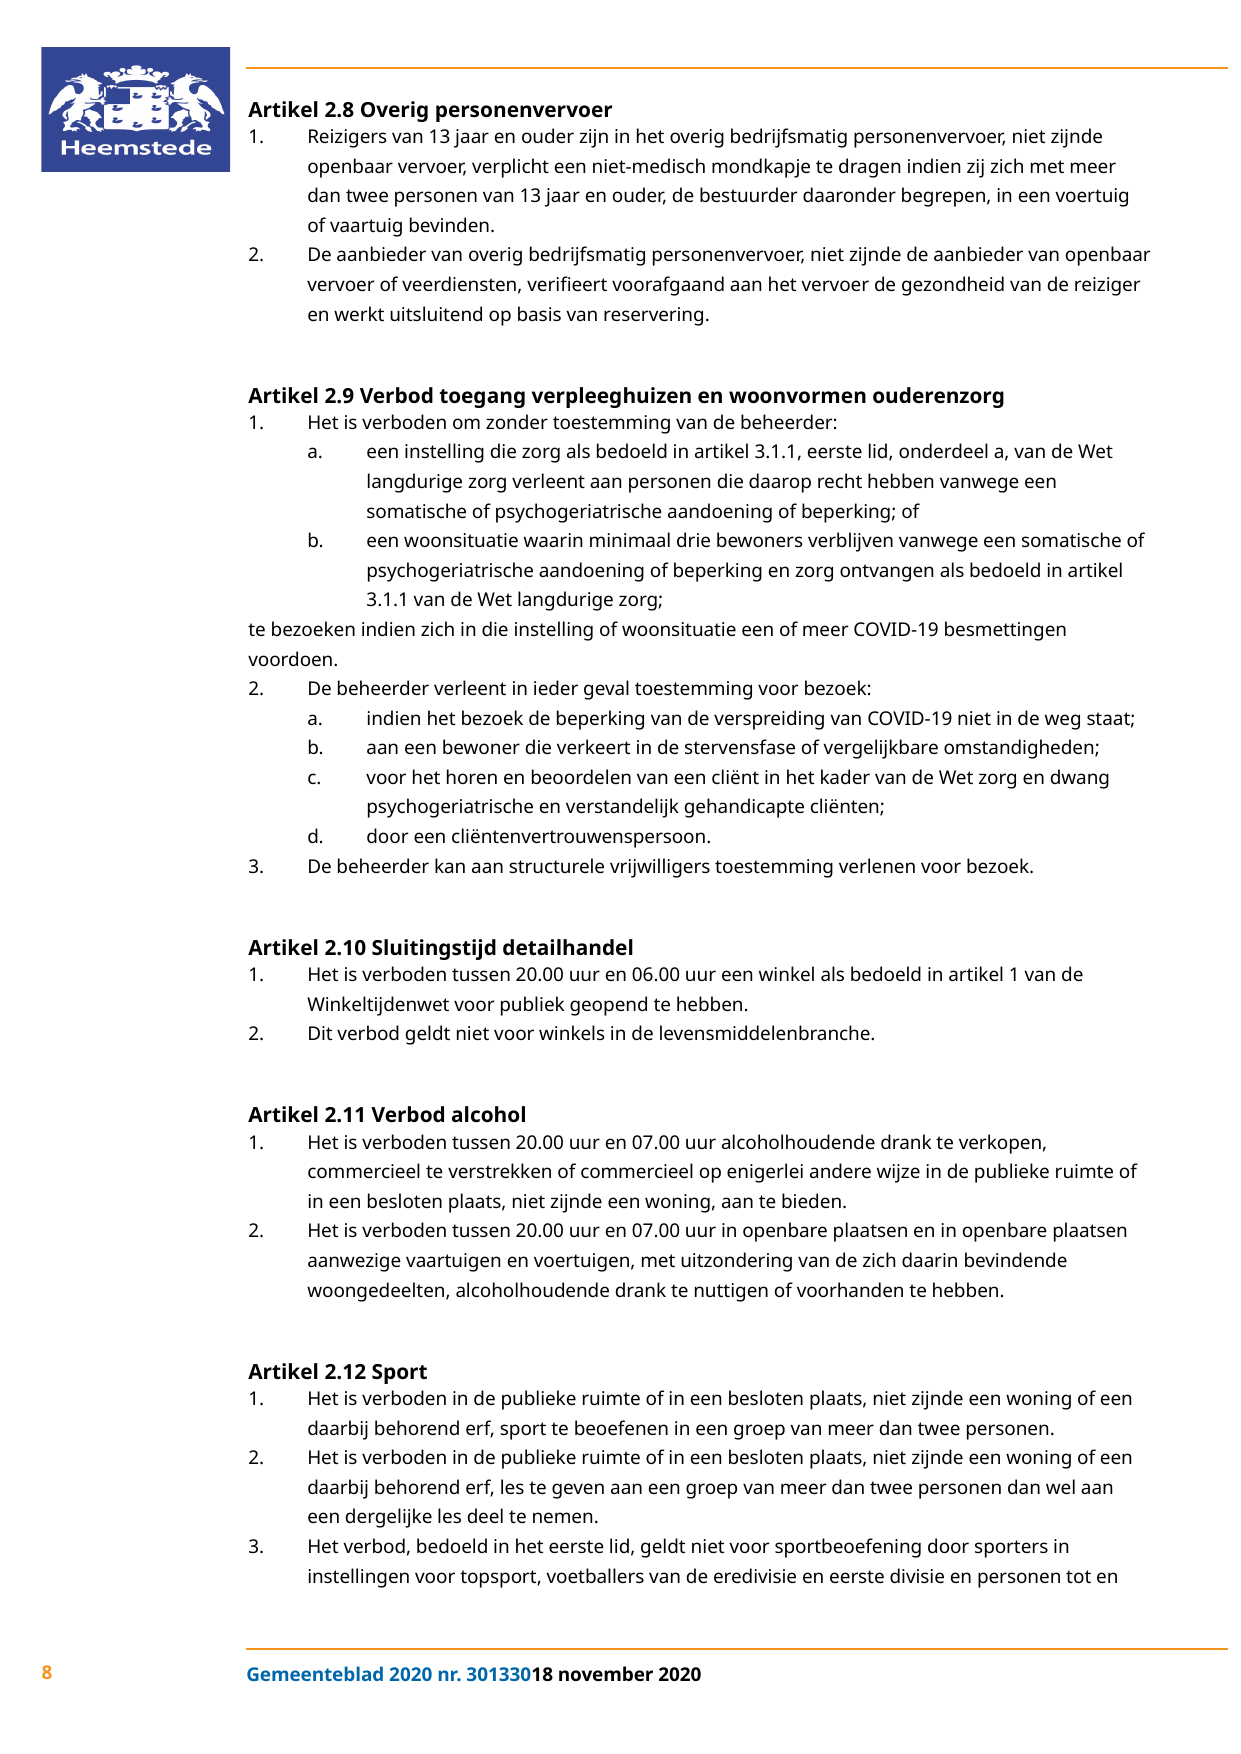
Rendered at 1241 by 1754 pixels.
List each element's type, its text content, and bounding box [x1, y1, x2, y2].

list Dit verbod geldt niet voor winkels in de levensmiddelenbranche. [248, 1021, 1152, 1046]
list De aanbieder van overig bedrijfsmatig personenvervoer, niet zijnde de aanbieder van openbaar vervoer of veerdiensten, verifieert voorafgaand aan het vervoer de gezondheid van de reiziger en werkt uitsluitend op basis van reservering. [248, 242, 1152, 326]
list indien het bezoek de beperking van de verspreiding van COVID-19 niet in de weg staat; [307, 705, 1152, 731]
text Artikel 2.8 Overig personenvervoer [248, 95, 1152, 123]
list De beheerder verleent in ieder geval toestemming voor bezoek: [248, 675, 1152, 701]
text Artikel 2.11 Verbod alcohol [248, 1101, 1152, 1129]
list Het is verboden om zonder toestemming van de beheerder: [248, 409, 1152, 435]
list een woonsituatie waarin minimaal drie bewoners verblijven vanwege een somatische of psychogeriatrische aandoening of beperking en zorg ontvangen als bedoeld in artikel 3.1.1 van de Wet langdurige zorg; [307, 527, 1152, 612]
list een instelling die zorg als bedoeld in artikel 3.1.1, eerste lid, onderdeel a, van de Wet langdurige zorg verleent aan personen die daarop recht hebben vanwege een somatische of psychogeriatrische aandoening of beperking; of [307, 439, 1152, 524]
text Artikel 2.10 Sluitingstijd detailhandel [248, 933, 1152, 961]
picture [41, 47, 231, 172]
text Artikel 2.9 Verbod toegang verpleeghuizen en woonvormen ouderenzorg [248, 381, 1152, 409]
list aan een bewoner die verkeert in de stervensfase of vergelijkbare omstandigheden; [307, 734, 1152, 760]
list Het is verboden in de publieke ruimte of in een besloten plaats, niet zijnde een woning of een daarbij behorend erf, les te geven aan een groep van meer dan twee personen dan wel aan een dergelijke les deel te nemen. [248, 1444, 1152, 1529]
list door een cliëntenvertrouwenspersoon. [307, 823, 1152, 849]
list Het is verboden in de publieke ruimte of in een besloten plaats, niet zijnde een woning of een daarbij behorend erf, sport te beoefenen in een groep van meer dan twee personen. [248, 1385, 1152, 1441]
text te bezoeken indien zich in die instelling of woonsituatie een of meer COVID-19 besmettingen voordoen. [248, 616, 1152, 672]
text Artikel 2.12 Sport [248, 1357, 1152, 1385]
list De beheerder kan aan structurele vrijwilligers toestemming verlenen voor bezoek. [248, 853, 1152, 879]
list Het is verboden tussen 20.00 uur en 06.00 uur een winkel als bedoeld in artikel 1 van de Winkeltijdenwet voor publiek geopend te hebben. [248, 961, 1152, 1017]
list Het is verboden tussen 20.00 uur en 07.00 uur in openbare plaatsen en in openbare plaatsen aanwezige vaartuigen en voertuigen, met uitzondering van de zich daarin bevindende woongedeelten, alcoholhoudende drank te nuttigen of voorhanden te hebben. [248, 1218, 1152, 1303]
list Reizigers van 13 jaar en ouder zijn in het overig bedrijfsmatig personenvervoer, niet zijnde openbaar vervoer, verplicht een niet-medisch mondkapje te dragen indien zij zich met meer dan twee personen van 13 jaar en ouder, de bestuurder daaronder begrepen, in een voertuig of vaartuig bevinden. [248, 123, 1152, 238]
list Het verbod, bedoeld in het eerste lid, geldt niet voor sportbeoefening door sporters in instellingen voor topsport, voetballers van de eredivisie en eerste divisie en personen tot en [248, 1533, 1152, 1588]
list Het is verboden tussen 20.00 uur en 07.00 uur alcoholhoudende drank te verkopen, commercieel te verstrekken of commercieel op enigerlei andere wijze in de publieke ruimte of in een besloten plaats, niet zijnde een woning, aan te bieden. [248, 1129, 1152, 1214]
list voor het horen en beoordelen van een cliënt in het kader van de Wet zorg en dwang psychogeriatrische en verstandelijk gehandicapte cliënten; [307, 764, 1152, 819]
